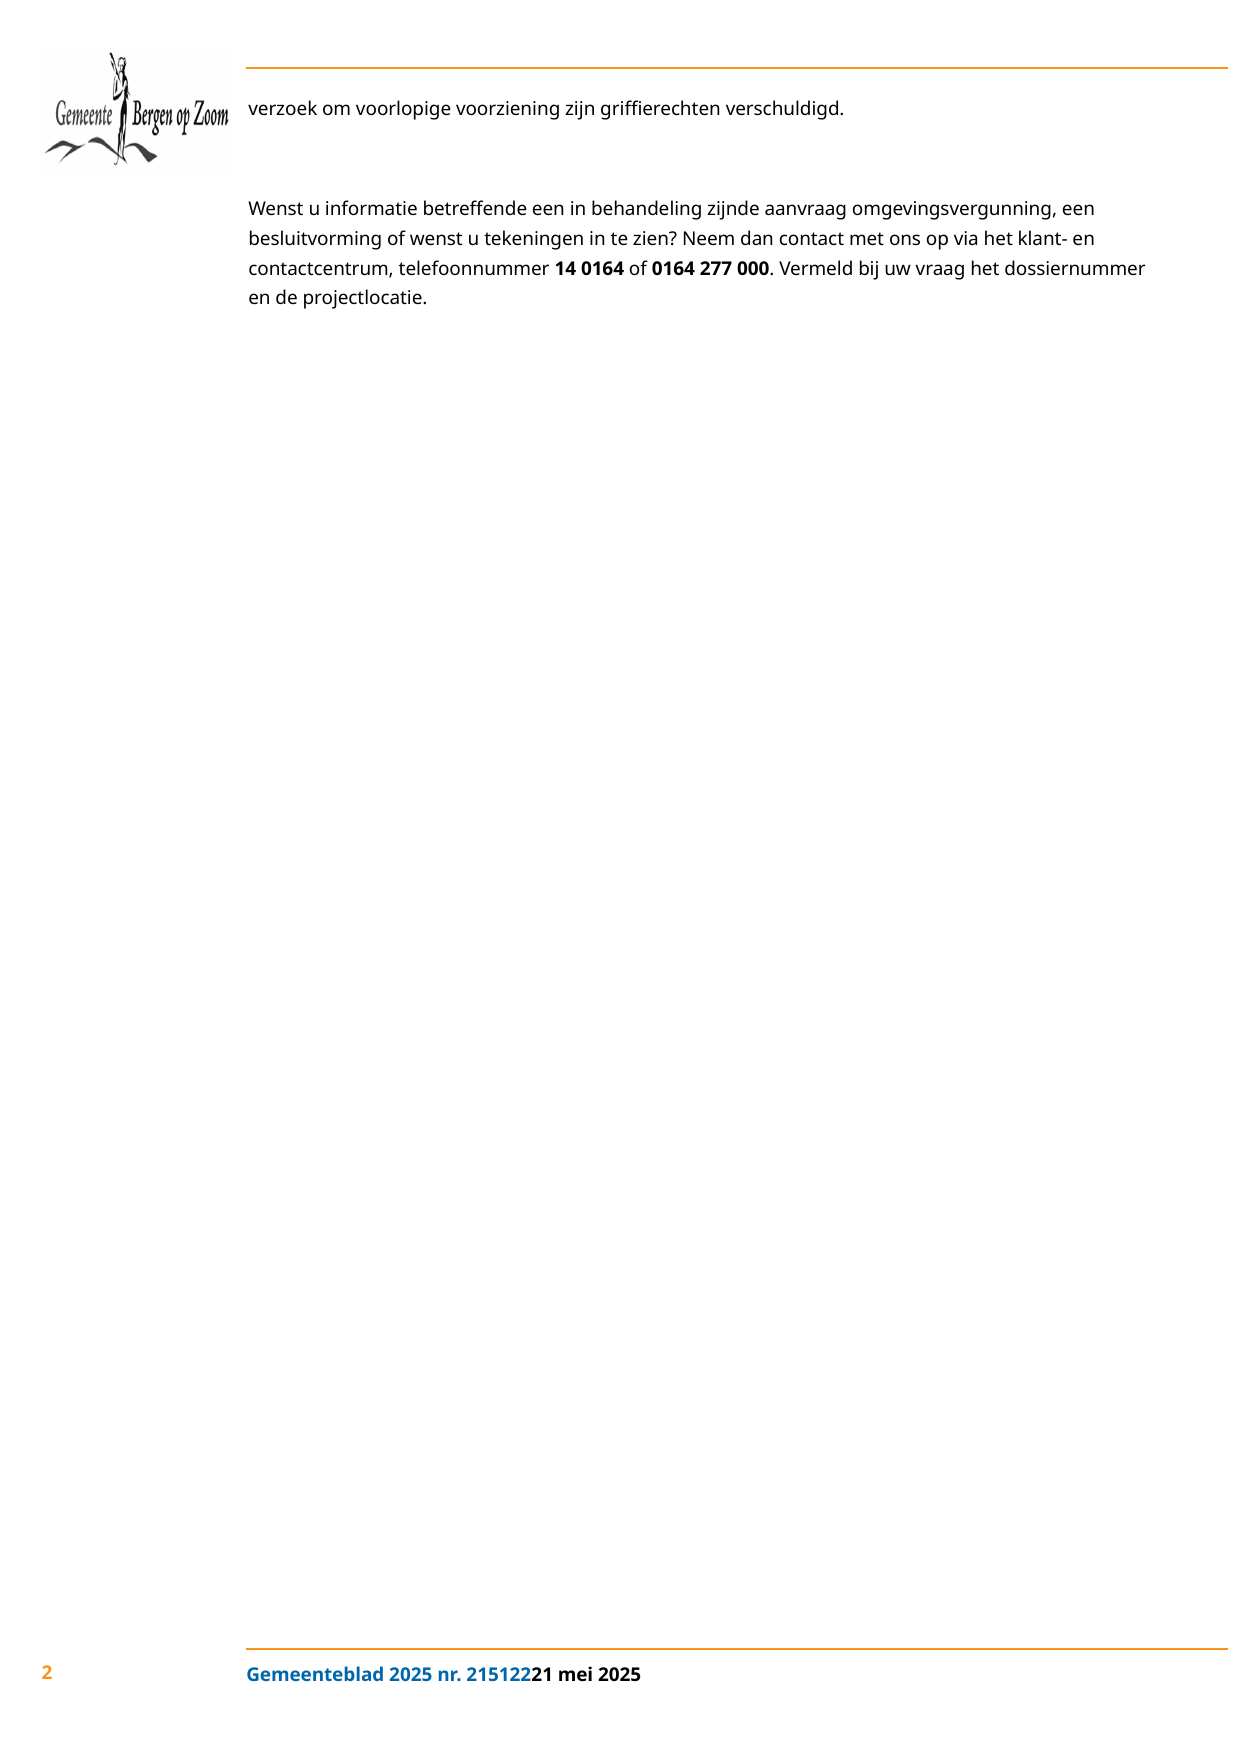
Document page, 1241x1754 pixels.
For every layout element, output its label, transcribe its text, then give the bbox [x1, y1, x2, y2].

text verzoek om voorlopige voorziening zijn griffierechten verschuldigd. [248, 95, 1152, 121]
picture [41, 47, 231, 172]
text Wenst u informatie betreffende een in behandeling zijnde aanvraag omgevingsvergunning, een besluitvorming of wenst u tekeningen in te zien? Neem dan contact met ons op via het klant- en contactcentrum, telefoonnummer 14 0164 of 0164 277 000. Vermeld bij uw vraag het dossiernummer en de projectlocatie. [248, 196, 1152, 310]
